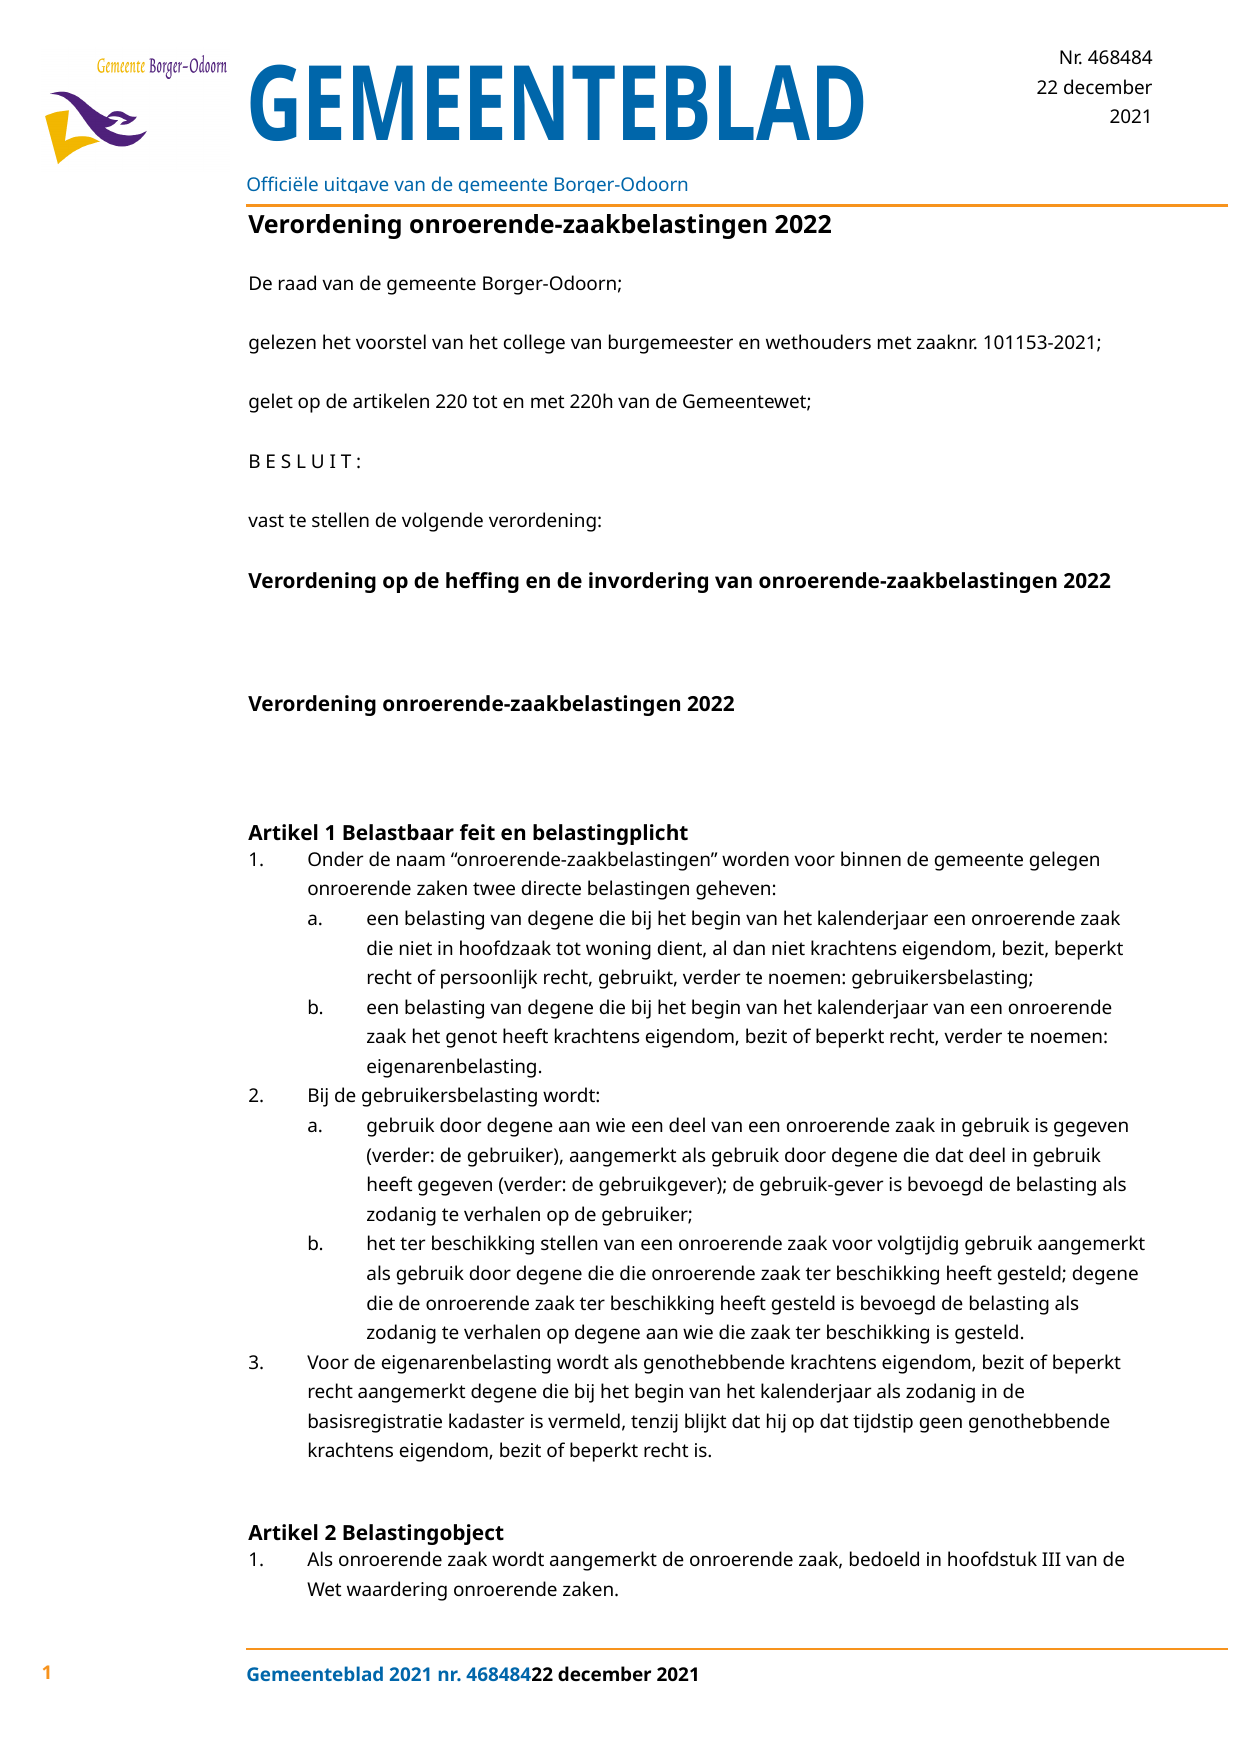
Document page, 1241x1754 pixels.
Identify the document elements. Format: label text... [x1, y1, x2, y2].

text Artikel 2 Belastingobject [248, 1518, 1152, 1546]
text Verordening onroerende-zaakbelastingen 2022 [248, 207, 1152, 241]
list een belasting van degene die bij het begin van het kalenderjaar van een onroerende zaak het genot heeft krachtens eigendom, bezit of beperkt recht, verder te noemen: eigenarenbelasting. [307, 994, 1152, 1079]
list Als onroerende zaak wordt aangemerkt de onroerende zaak, bedoeld in hoofdstuk III van de Wet waardering onroerende zaken. [248, 1546, 1152, 1601]
list Voor de eigenarenbelasting wordt als genothebbende krachtens eigendom, bezit of beperkt recht aangemerkt degene die bij het begin van het kalenderjaar als zodanig in de basisregistratie kadaster is vermeld, tenzij blijkt dat hij op dat tijdstip geen genothebbende krachtens eigendom, bezit of beperkt recht is. [248, 1349, 1152, 1463]
text B E S L U I T : [248, 448, 1152, 473]
picture [41, 47, 231, 172]
text Verordening op de heffing en de invordering van onroerende-zaakbelastingen 2022 [248, 566, 1152, 594]
list Bij de gebruikersbelasting wordt: [248, 1083, 1152, 1108]
text vast te stellen de volgende verordening: [248, 507, 1152, 533]
list een belasting van degene die bij het begin van het kalenderjaar een onroerende zaak die niet in hoofdzaak tot woning dient, al dan niet krachtens eigendom, bezit, beperkt recht of persoonlijk recht, gebruikt, verder te noemen: gebruikersbelasting; [307, 905, 1152, 990]
text De raad van de gemeente Borger-Odoorn; [248, 270, 1152, 296]
list Onder de naam “onroerende-zaakbelastingen” worden voor binnen de gemeente gelegen onroerende zaken twee directe belastingen geheven: [248, 846, 1152, 901]
list gebruik door degene aan wie een deel van een onroerende zaak in gebruik is gegeven (verder: de gebruiker), aangemerkt als gebruik door degene die dat deel in gebruik heeft gegeven (verder: de gebruikgever); de gebruik-gever is bevoegd de belasting als zodanig te verhalen op de gebruiker; [307, 1112, 1152, 1227]
text Artikel 1 Belastbaar feit en belastingplicht [248, 818, 1152, 846]
text Verordening onroerende-zaakbelastingen 2022 [248, 689, 1152, 718]
text gelet op de artikelen 220 tot en met 220h van de Gemeentewet; [248, 389, 1152, 414]
list het ter beschikking stellen van een onroerende zaak voor volgtijdig gebruik aangemerkt als gebruik door degene die die onroerende zaak ter beschikking heeft gesteld; degene die de onroerende zaak ter beschikking heeft gesteld is bevoegd de belasting als zodanig te verhalen op degene aan wie die zaak ter beschikking is gesteld. [307, 1231, 1152, 1345]
text gelezen het voorstel van het college van burgemeester en wethouders met zaaknr. 101153-2021; [248, 329, 1152, 355]
